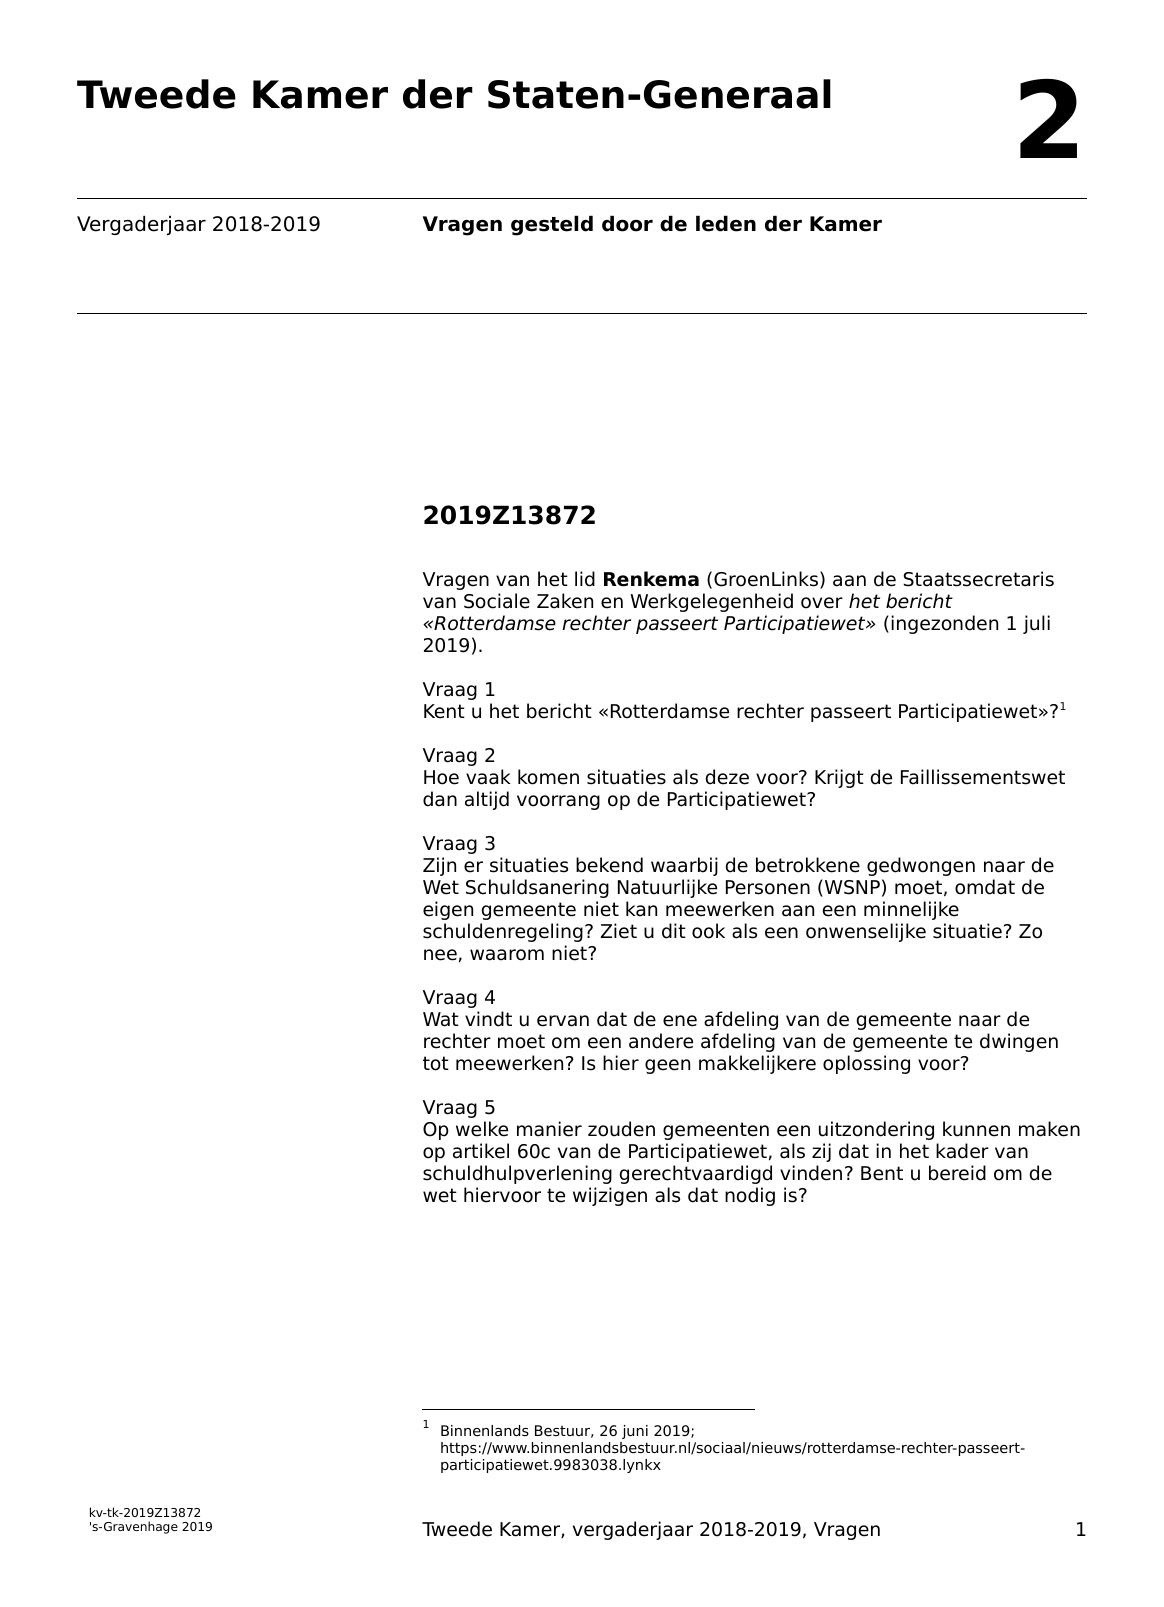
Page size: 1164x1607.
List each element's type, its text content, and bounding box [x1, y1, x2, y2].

text Binnenlands Bestuur, 26 juni 2019; https://www.binnenlandsbestuur.nl/sociaal/nieuws/rotterdamse-rechter-passeert-participatiewet.9983038.lynkx [422, 1418, 1087, 1474]
table_header 2 [886, 59, 1087, 198]
table_cell Vergaderjaar 2018-2019 [77, 199, 422, 313]
text Zijn er situaties bekend waarbij de betrokkene gedwongen naar de Wet Schuldsanering Natuurlijke Personen (WSNP) moet, omdat de eigen gemeente niet kan meewerken aan een minnelijke schuldenregeling? Ziet u dit ook als een onwenselijke situatie? Zo nee, waarom niet? [422, 855, 1087, 965]
text Op welke manier zouden gemeenten een uitzondering kunnen maken op artikel 60c van de Participatiewet, als zij dat in het kader van schuldhulpverlening gerechtvaardigd vinden? Bent u bereid om de wet hiervoor te wijzigen als dat nodig is? [422, 1119, 1087, 1207]
text Kent u het bericht «Rotterdamse rechter passeert Participatiewet»? [422, 701, 1087, 723]
text Vraag 2 [422, 745, 1087, 767]
text 2019Z13872 [422, 501, 1087, 531]
table_header Tweede Kamer der Staten-Generaal [77, 59, 886, 198]
text Vragen van het lid Renkema (GroenLinks) aan de Staatssecretaris van Sociale Zaken en Werkgelegenheid over het bericht «Rotterdamse rechter passeert Participatiewet» (ingezonden 1 juli 2019). [422, 569, 1087, 657]
text Vraag 3 [422, 833, 1087, 855]
text Hoe vaak komen situaties als deze voor? Krijgt de Faillissementswet dan altijd voorrang op de Participatiewet? [422, 767, 1087, 811]
text Vraag 4 [422, 987, 1087, 1009]
text Wat vindt u ervan dat de ene afdeling van de gemeente naar de rechter moet om een andere afdeling van de gemeente te dwingen tot meewerken? Is hier geen makkelijkere oplossing voor? [422, 1009, 1087, 1075]
table_cell Vragen gesteld door de leden der Kamer [422, 199, 1087, 313]
text 's-Gravenhage 2019 [88, 1520, 323, 1534]
text kv-tk-2019Z13872 [88, 1506, 323, 1520]
text Vraag 1 [422, 679, 1087, 701]
text Vraag 5 [422, 1097, 1087, 1119]
